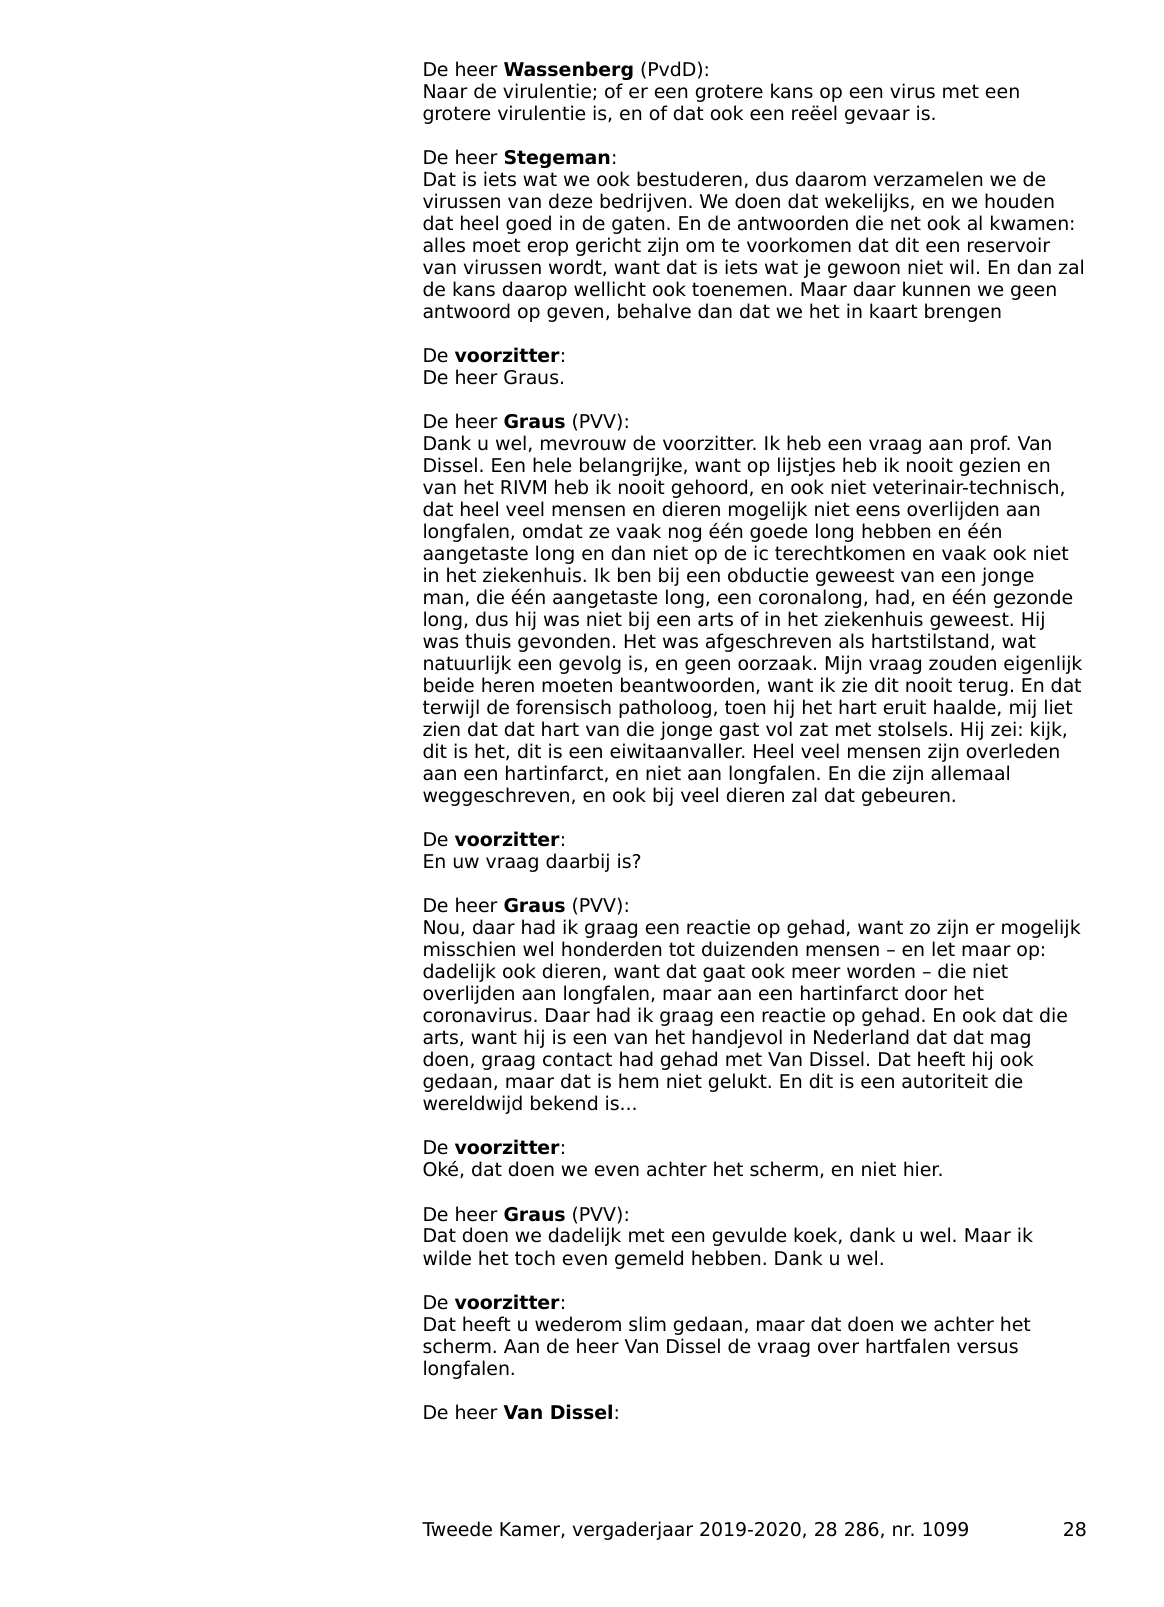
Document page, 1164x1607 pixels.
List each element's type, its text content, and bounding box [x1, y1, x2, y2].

text Nou, daar had ik graag een reactie op gehad, want zo zijn er mogelijk misschien wel honderden tot duizenden mensen – en let maar op: dadelijk ook dieren, want dat gaat ook meer worden – die niet overlijden aan longfalen, maar aan een hartinfarct door het coronavirus. Daar had ik graag een reactie op gehad. En ook dat die arts, want hij is een van het handjevol in Nederland dat dat mag doen, graag contact had gehad met Van Dissel. Dat heeft hij ook gedaan, maar dat is hem niet gelukt. En dit is een autoriteit die wereldwijd bekend is... [422, 917, 1087, 1115]
text De heer Graus. [422, 367, 1087, 389]
text Dank u wel, mevrouw de voorzitter. Ik heb een vraag aan prof. Van Dissel. Een hele belangrijke, want op lijstjes heb ik nooit gezien en van het RIVM heb ik nooit gehoord, en ook niet veterinair-technisch, dat heel veel mensen en dieren mogelijk niet eens overlijden aan longfalen, omdat ze vaak nog één goede long hebben en één aangetaste long en dan niet op de ic terechtkomen en vaak ook niet in het ziekenhuis. Ik ben bij een obductie geweest van een jonge man, die één aangetaste long, een coronalong, had, en één gezonde long, dus hij was niet bij een arts of in het ziekenhuis geweest. Hij was thuis gevonden. Het was afgeschreven als hartstilstand, wat natuurlijk een gevolg is, en geen oorzaak. Mijn vraag zouden eigenlijk beide heren moeten beantwoorden, want ik zie dit nooit terug. En dat terwijl de forensisch patholoog, toen hij het hart eruit haalde, mij liet zien dat dat hart van die jonge gast vol zat met stolsels. Hij zei: kijk, dit is het, dit is een eiwitaanvaller. Heel veel mensen zijn overleden aan een hartinfarct, en niet aan longfalen. En die zijn allemaal weggeschreven, en ook bij veel dieren zal dat gebeuren. [422, 433, 1087, 807]
text De voorzitter: [422, 345, 1087, 367]
text De heer Wassenberg (PvdD): [422, 59, 1087, 81]
text Dat heeft u wederom slim gedaan, maar dat doen we achter het scherm. Aan de heer Van Dissel de vraag over hartfalen versus longfalen. [422, 1313, 1087, 1379]
text Dat is iets wat we ook bestuderen, dus daarom verzamelen we de virussen van deze bedrijven. We doen dat wekelijks, en we houden dat heel goed in de gaten. En de antwoorden die net ook al kwamen: alles moet erop gericht zijn om te voorkomen dat dit een reservoir van virussen wordt, want dat is iets wat je gewoon niet wil. En dan zal de kans daarop wellicht ook toenemen. Maar daar kunnen we geen antwoord op geven, behalve dan dat we het in kaart brengen [422, 169, 1087, 323]
text Naar de virulentie; of er een grotere kans op een virus met een grotere virulentie is, en of dat ook een reëel gevaar is. [422, 81, 1087, 125]
text De heer Stegeman: [422, 147, 1087, 169]
text De heer Graus (PVV): [422, 895, 1087, 917]
text Dat doen we dadelijk met een gevulde koek, dank u wel. Maar ik wilde het toch even gemeld hebben. Dank u wel. [422, 1225, 1087, 1269]
text De voorzitter: [422, 1292, 1087, 1313]
text De heer Graus (PVV): [422, 1203, 1087, 1225]
text De voorzitter: [422, 829, 1087, 851]
text De heer Graus (PVV): [422, 411, 1087, 433]
text En uw vraag daarbij is? [422, 851, 1087, 873]
text De voorzitter: [422, 1137, 1087, 1159]
text De heer Van Dissel: [422, 1402, 1087, 1424]
text Oké, dat doen we even achter het scherm, en niet hier. [422, 1159, 1087, 1181]
